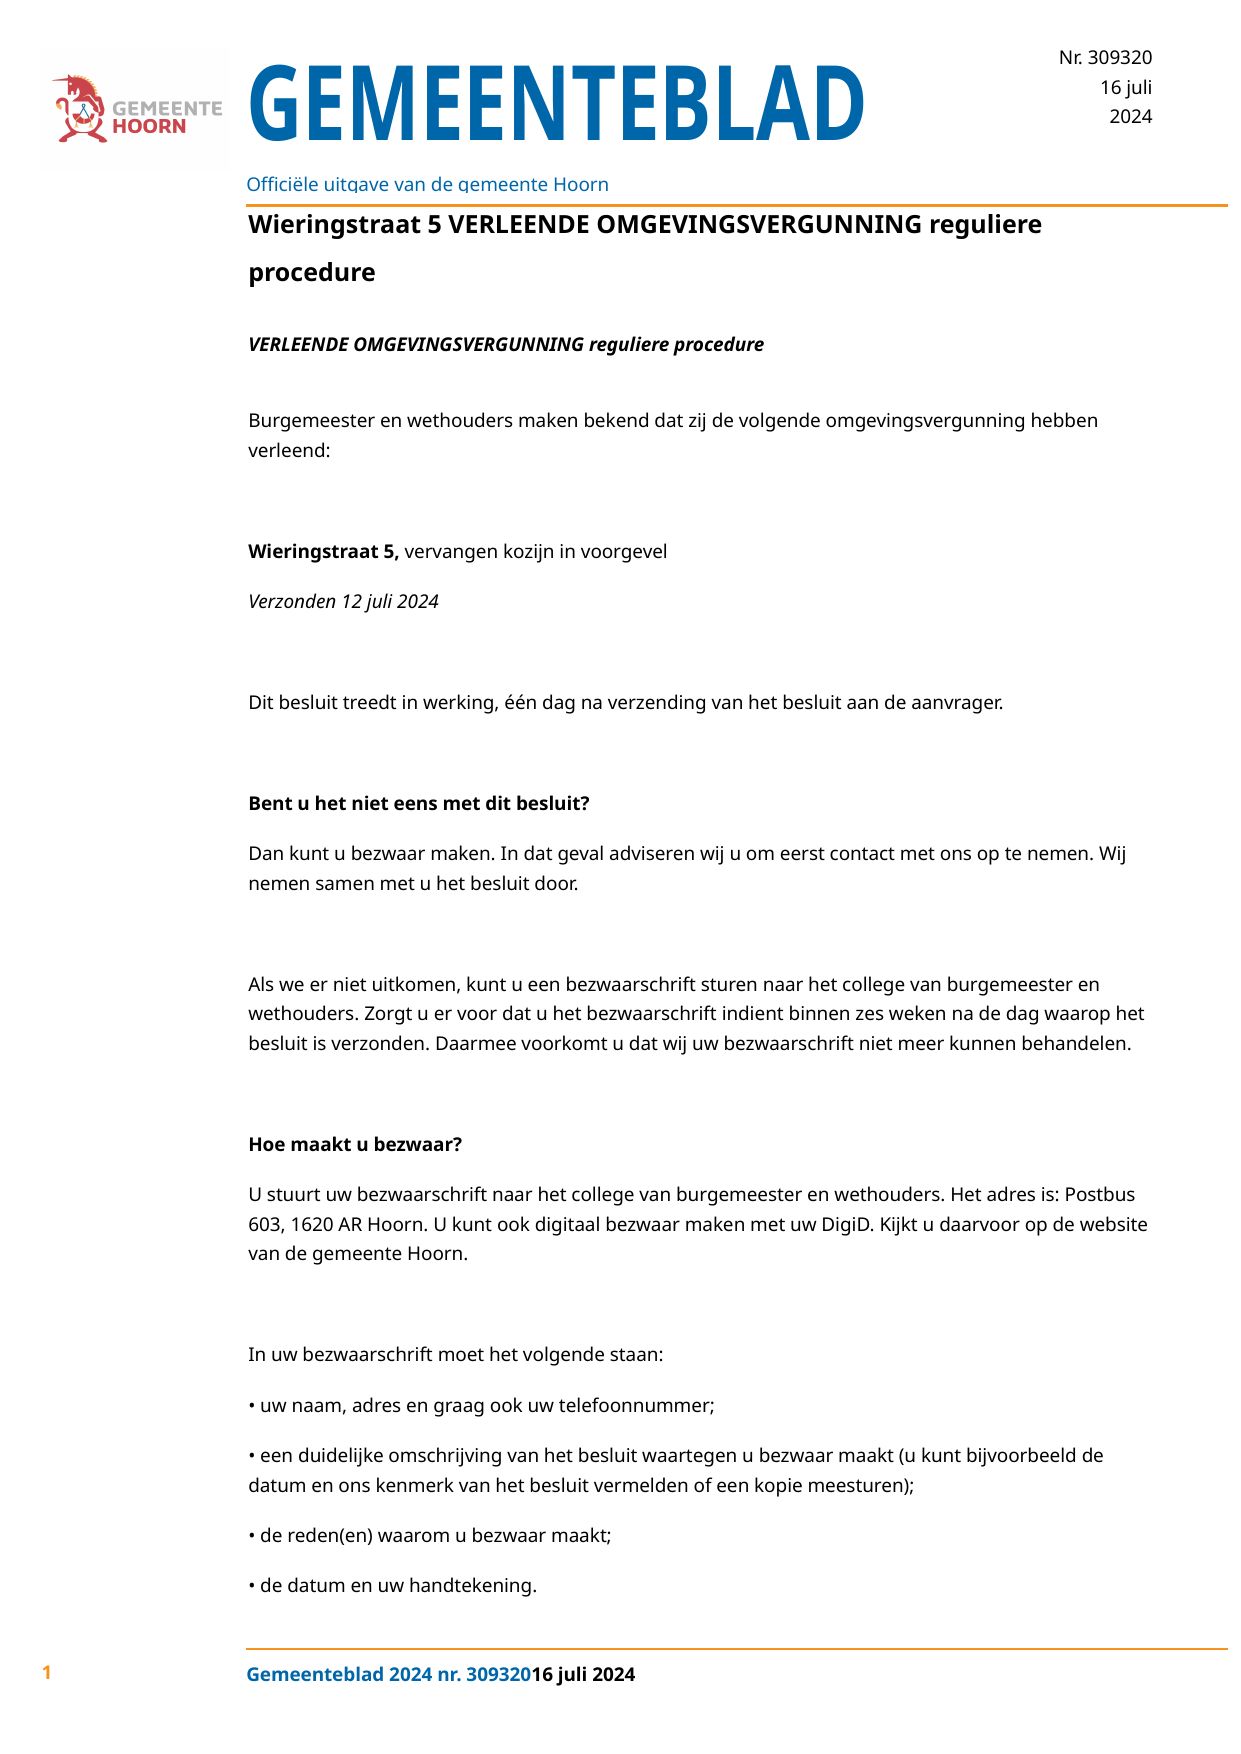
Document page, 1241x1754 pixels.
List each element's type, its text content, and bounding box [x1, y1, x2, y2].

text Bent u het niet eens met dit besluit? [248, 790, 1152, 816]
text • de datum en uw handtekening. [248, 1573, 1152, 1598]
text Burgemeester en wethouders maken bekend dat zij de volgende omgevingsvergunning hebben verleend: [248, 408, 1152, 463]
text • uw naam, adres en graag ook uw telefoonnummer; [248, 1392, 1152, 1417]
picture [41, 47, 231, 172]
text Wieringstraat 5, vervangen kozijn in voorgevel [248, 538, 1152, 564]
text Dit besluit treedt in werking, één dag na verzending van het besluit aan de aanvrager. [248, 689, 1152, 715]
text Dan kunt u bezwaar maken. In dat geval adviseren wij u om eerst contact met ons op te nemen. Wij nemen samen met u het besluit door. [248, 841, 1152, 896]
text Verzonden 12 juli 2024 [248, 588, 1152, 614]
text Als we er niet uitkomen, kunt u een bezwaarschrift sturen naar het college van burgemeester en wethouders. Zorgt u er voor dat u het bezwaarschrift indient binnen zes weken na de dag waarop het besluit is verzonden. Daarmee voorkomt u dat wij uw bezwaarschrift niet meer kunnen behandelen. [248, 971, 1152, 1056]
text VERLEENDE OMGEVINGSVERGUNNING reguliere procedure [248, 331, 1152, 357]
text In uw bezwaarschrift moet het volgende staan: [248, 1341, 1152, 1367]
text • een duidelijke omschrijving van het besluit waartegen u bezwaar maakt (u kunt bijvoorbeeld de datum en ons kenmerk van het besluit vermelden of een kopie meesturen); [248, 1442, 1152, 1497]
text Hoe maakt u bezwaar? [248, 1131, 1152, 1157]
text U stuurt uw bezwaarschrift naar het college van burgemeester en wethouders. Het adres is: Postbus 603, 1620 AR Hoorn. U kunt ook digitaal bezwaar maken met uw DigiD. Kijkt u daarvoor op de website van de gemeente Hoorn. [248, 1181, 1152, 1266]
text • de reden(en) waarom u bezwaar maakt; [248, 1522, 1152, 1548]
text Wieringstraat 5 VERLEENDE OMGEVINGSVERGUNNING reguliere procedure [248, 207, 1152, 288]
